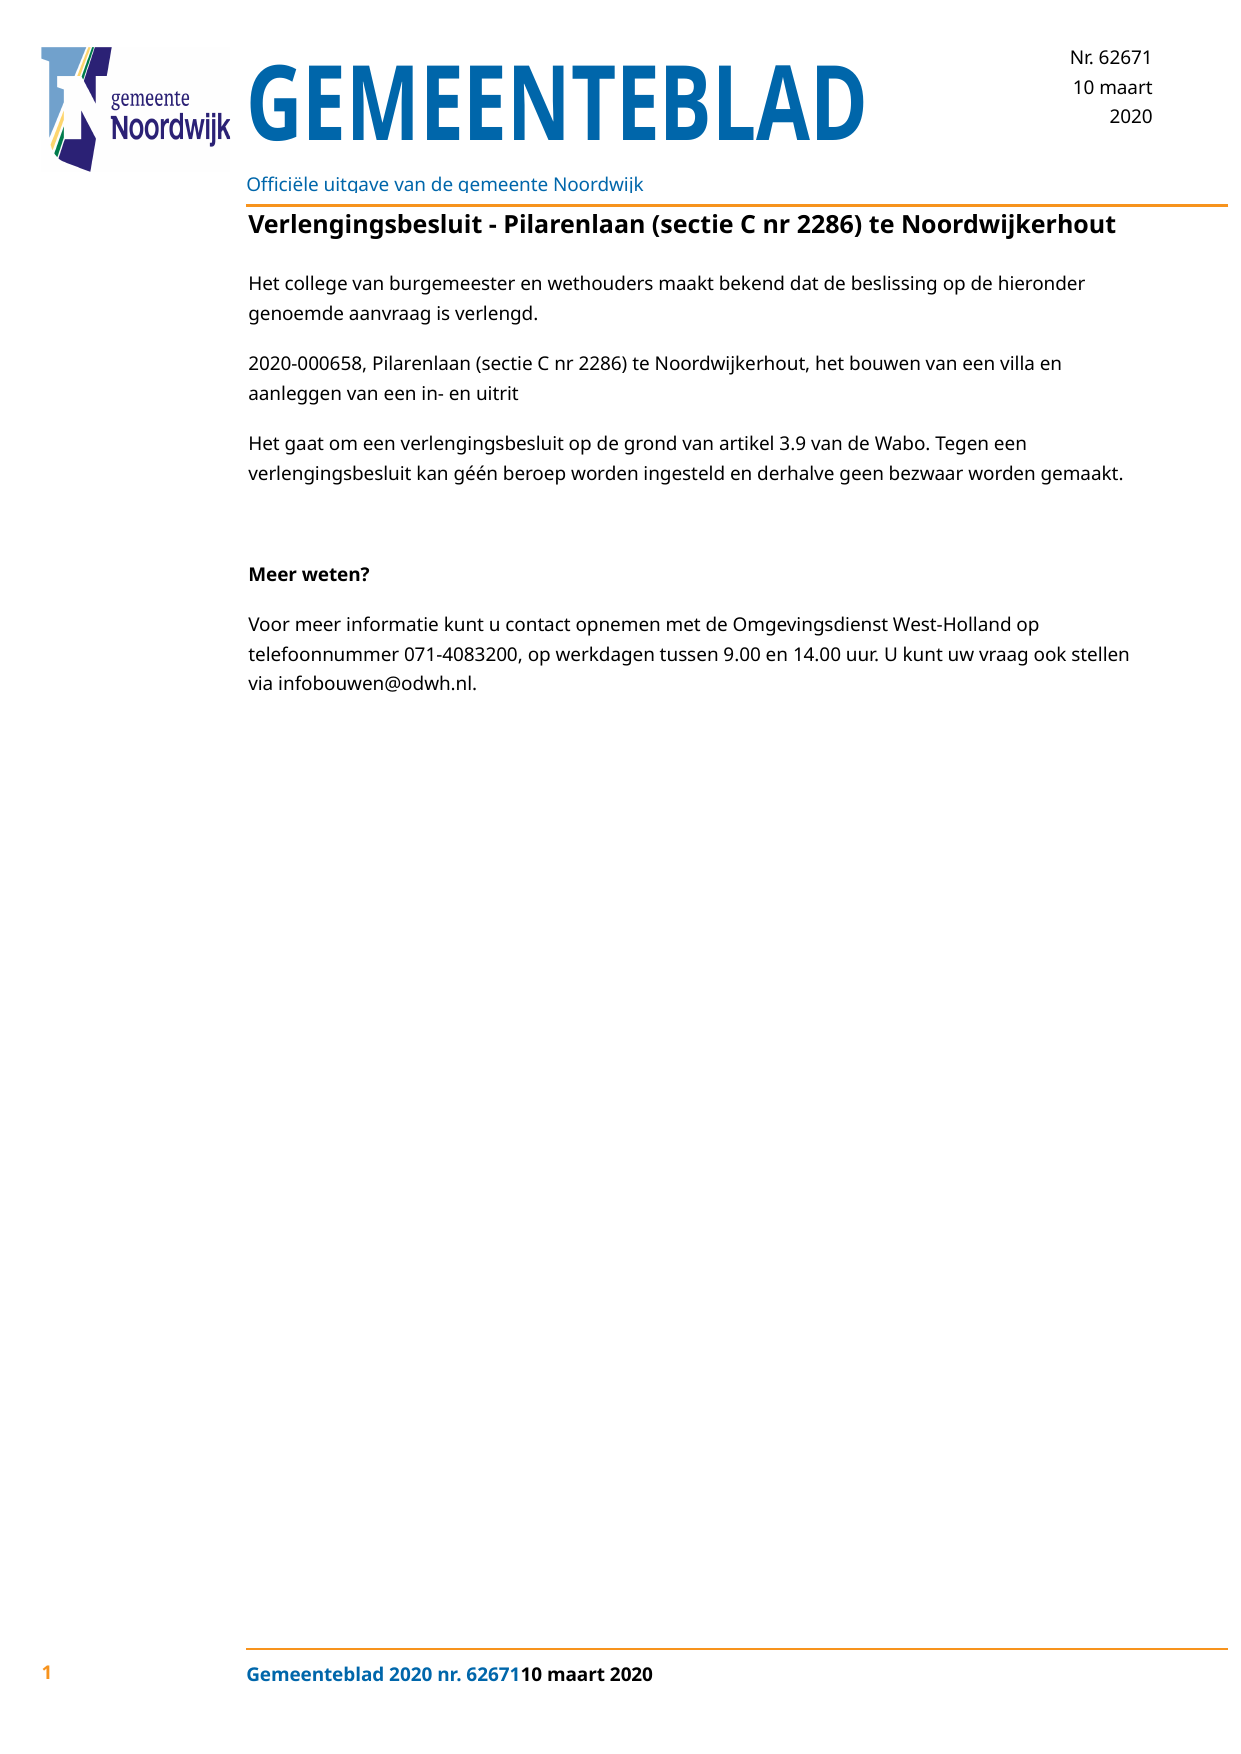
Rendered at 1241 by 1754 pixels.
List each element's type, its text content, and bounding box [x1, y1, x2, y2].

text Verlengingsbesluit - Pilarenlaan (sectie C nr 2286) te Noordwijkerhout [248, 207, 1152, 241]
text 2020-000658, Pilarenlaan (sectie C nr 2286) te Noordwijkerhout, het bouwen van een villa en aanleggen van een in- en uitrit [248, 350, 1152, 406]
text Het college van burgemeester en wethouders maakt bekend dat de beslissing op de hieronder genoemde aanvraag is verlengd. [248, 270, 1152, 326]
text Het gaat om een verlengingsbesluit op de grond van artikel 3.9 van de Wabo. Tegen een verlengingsbesluit kan géén beroep worden ingesteld en derhalve geen bezwaar worden gemaakt. [248, 430, 1152, 486]
text Meer weten? [248, 561, 1152, 586]
text Voor meer informatie kunt u contact opnemen met de Omgevingsdienst West-Holland op telefoonnummer 071-4083200, op werkdagen tussen 9.00 en 14.00 uur. U kunt uw vraag ook stellen via infobouwen@odwh.nl. [248, 611, 1152, 696]
picture [41, 47, 231, 172]
